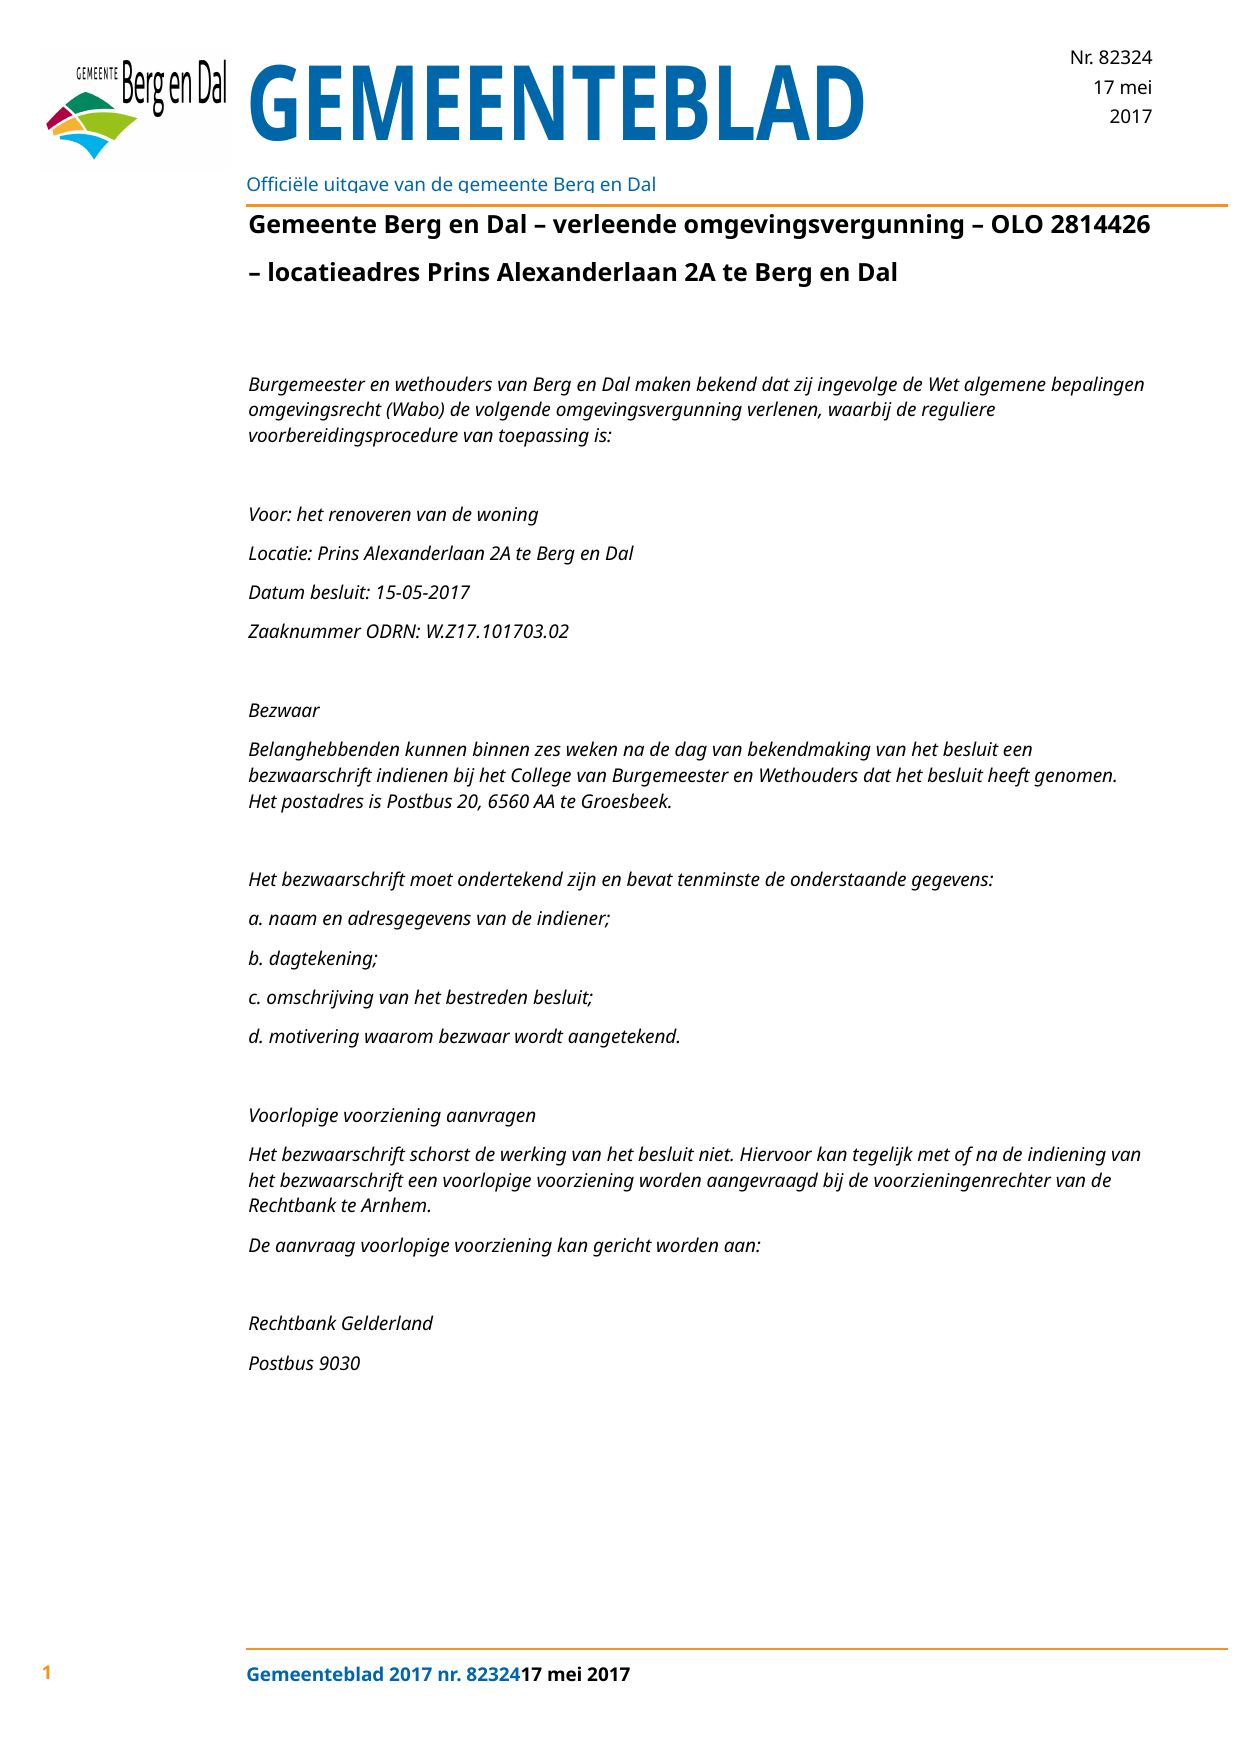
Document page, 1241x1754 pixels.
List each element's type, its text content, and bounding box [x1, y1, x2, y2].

text Zaaknummer ODRN: W.Z17.101703.02 [248, 618, 1152, 644]
text Datum besluit: 15-05-2017 [248, 579, 1152, 605]
text d. motivering waarom bezwaar wordt aangetekend. [248, 1023, 1152, 1049]
text Burgemeester en wethouders van Berg en Dal maken bekend dat zij ingevolge de Wet algemene bepalingen omgevingsrecht (Wabo) de volgende omgevingsvergunning verlenen, waarbij de reguliere voorbereidingsprocedure van toepassing is: [248, 371, 1152, 448]
text Bezwaar [248, 697, 1152, 723]
text Postbus 9030 [248, 1350, 1152, 1376]
text Voor: het renoveren van de woning [248, 501, 1152, 526]
text Rechtbank Gelderland [248, 1311, 1152, 1336]
text b. dagtekening; [248, 945, 1152, 971]
text Voorlopige voorziening aanvragen [248, 1102, 1152, 1128]
picture [41, 47, 231, 172]
text De aanvraag voorlopige voorziening kan gericht worden aan: [248, 1232, 1152, 1258]
text a. naam en adresgegevens van de indiener; [248, 906, 1152, 931]
text Gemeente Berg en Dal – verleende omgevingsvergunning – OLO 2814426 – locatieadres Prins Alexanderlaan 2A te Berg en Dal [248, 207, 1152, 288]
text Locatie: Prins Alexanderlaan 2A te Berg en Dal [248, 540, 1152, 566]
text c. omschrijving van het bestreden besluit; [248, 984, 1152, 1010]
text Belanghebbenden kunnen binnen zes weken na de dag van bekendmaking van het besluit een bezwaarschrift indienen bij het College van Burgemeester en Wethouders dat het besluit heeft genomen. Het postadres is Postbus 20, 6560 AA te Groesbeek. [248, 736, 1152, 813]
text Het bezwaarschrift moet ondertekend zijn en bevat tenminste de onderstaande gegevens: [248, 866, 1152, 892]
text Het bezwaarschrift schorst de werking van het besluit niet. Hiervoor kan tegelijk met of na de indiening van het bezwaarschrift een voorlopige voorziening worden aangevraagd bij de voorzieningenrechter van de Rechtbank te Arnhem. [248, 1141, 1152, 1218]
